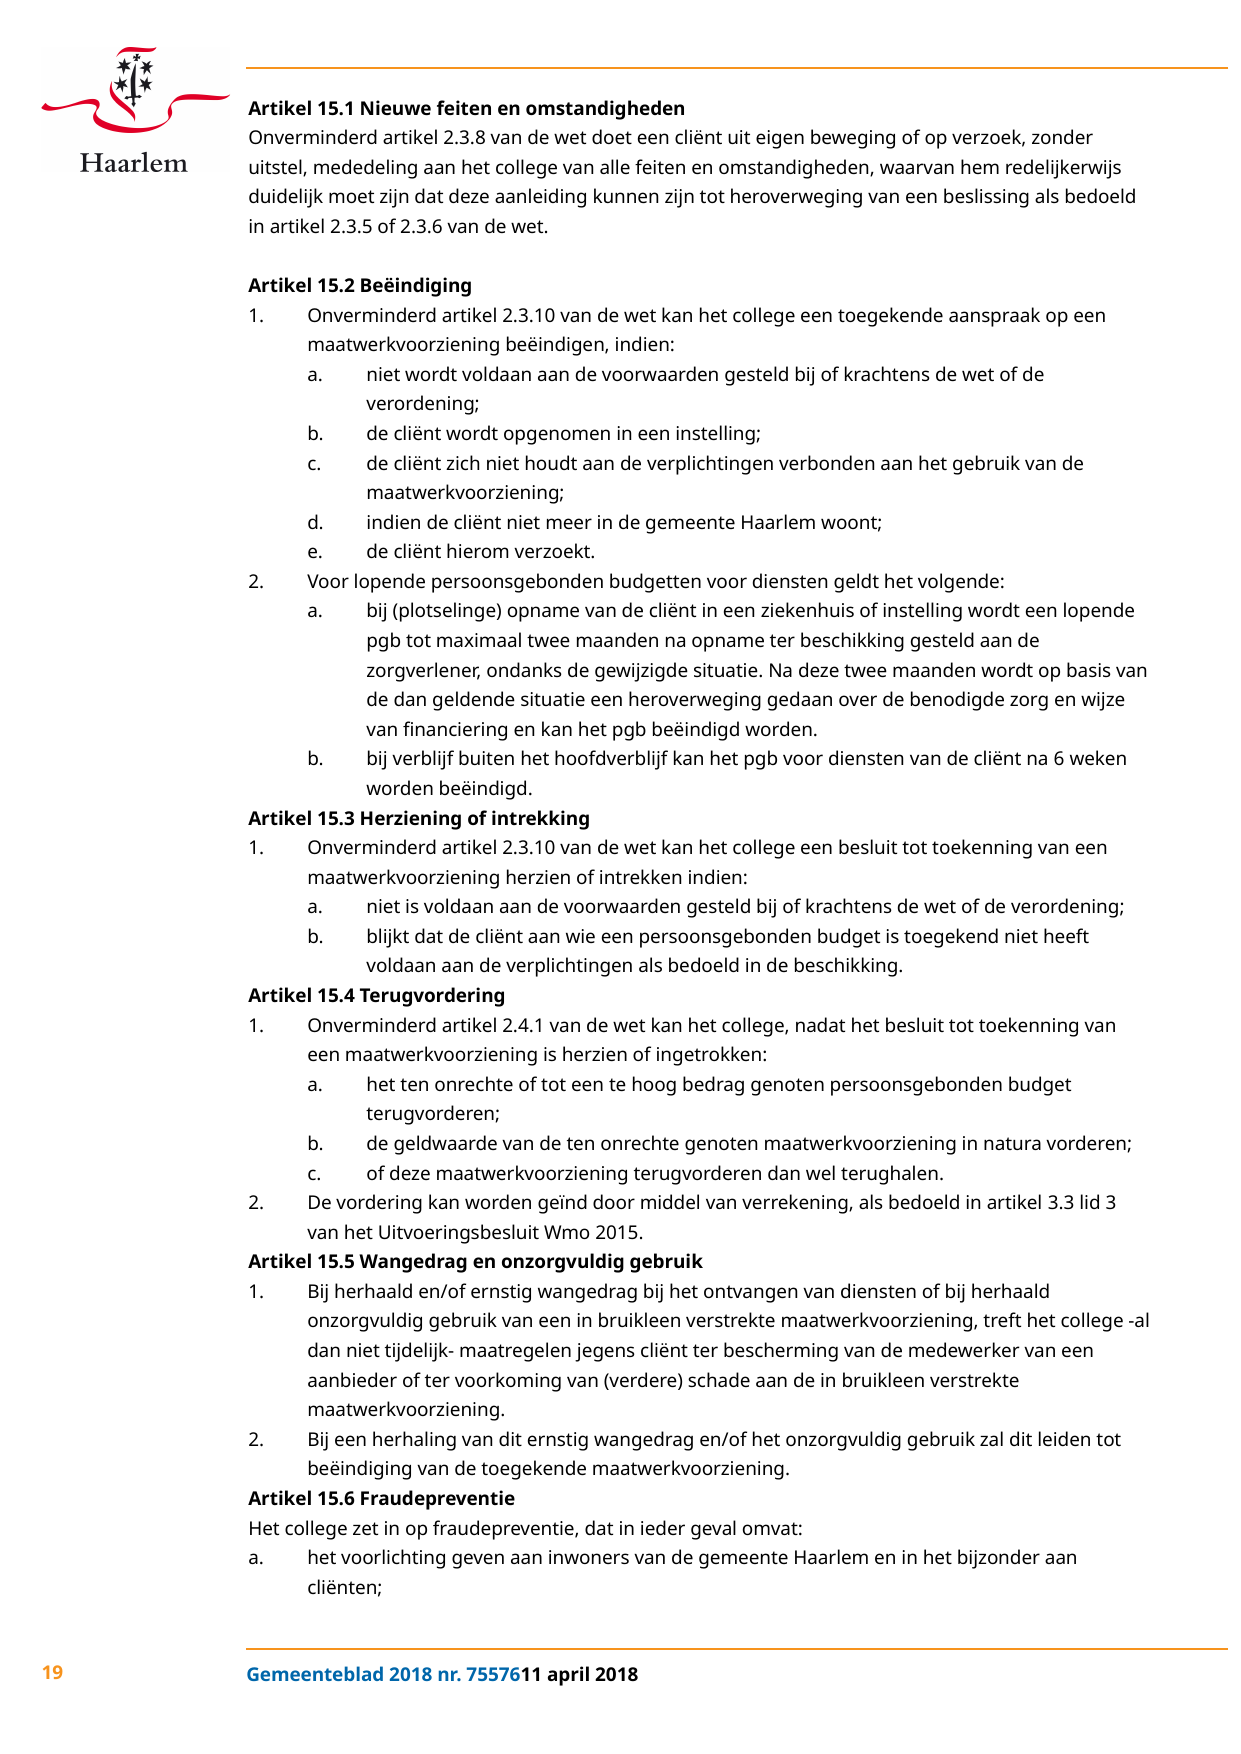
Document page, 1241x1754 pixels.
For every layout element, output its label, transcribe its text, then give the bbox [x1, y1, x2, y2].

list Onverminderd artikel 2.4.1 van de wet kan het college, nadat het besluit tot toekenning van een maatwerkvoorziening is herzien of ingetrokken: [248, 1012, 1152, 1067]
list de cliënt wordt opgenomen in een instelling; [307, 420, 1152, 446]
list de cliënt zich niet houdt aan de verplichtingen verbonden aan het gebruik van de maatwerkvoorziening; [307, 450, 1152, 505]
list niet wordt voldaan aan de voorwaarden gesteld bij of krachtens de wet of de verordening; [307, 361, 1152, 416]
text Artikel 15.4 Terugvordering [248, 982, 1152, 1008]
list of deze maatwerkvoorziening terugvorderen dan wel terughalen. [307, 1160, 1152, 1186]
text Het college zet in op fraudepreventie, dat in ieder geval omvat: [248, 1515, 1152, 1541]
list de cliënt hierom verzoekt. [307, 538, 1152, 564]
list bij verblijf buiten het hoofdverblijf kan het pgb voor diensten van de cliënt na 6 weken worden beëindigd. [307, 746, 1152, 801]
text Artikel 15.6 Fraudepreventie [248, 1485, 1152, 1511]
text Artikel 15.5 Wangedrag en onzorgvuldig gebruik [248, 1248, 1152, 1274]
list bij (plotselinge) opname van de cliënt in een ziekenhuis of instelling wordt een lopende pgb tot maximaal twee maanden na opname ter beschikking gesteld aan de zorgverlener, ondanks de gewijzigde situatie. Na deze twee maanden wordt op basis van de dan geldende situatie een heroverweging gedaan over de benodigde zorg en wijze van financiering en kan het pgb beëindigd worden. [307, 598, 1152, 742]
list Onverminderd artikel 2.3.10 van de wet kan het college een toegekende aanspraak op een maatwerkvoorziening beëindigen, indien: [248, 302, 1152, 357]
list Voor lopende persoonsgebonden budgetten voor diensten geldt het volgende: [248, 568, 1152, 594]
text Onverminderd artikel 2.3.8 van de wet doet een cliënt uit eigen beweging of op verzoek, zonder uitstel, mededeling aan het college van alle feiten en omstandigheden, waarvan hem redelijkerwijs duidelijk moet zijn dat deze aanleiding kunnen zijn tot heroverweging van een beslissing als bedoeld in artikel 2.3.5 of 2.3.6 van de wet. [248, 124, 1152, 239]
picture [41, 47, 231, 172]
text Artikel 15.1 Nieuwe feiten en omstandigheden [248, 95, 1152, 121]
list Bij een herhaling van dit ernstig wangedrag en/of het onzorgvuldig gebruik zal dit leiden tot beëindiging van de toegekende maatwerkvoorziening. [248, 1426, 1152, 1481]
list Onverminderd artikel 2.3.10 van de wet kan het college een besluit tot toekenning van een maatwerkvoorziening herzien of intrekken indien: [248, 834, 1152, 890]
list de geldwaarde van de ten onrechte genoten maatwerkvoorziening in natura vorderen; [307, 1130, 1152, 1156]
list het ten onrechte of tot een te hoog bedrag genoten persoonsgebonden budget terugvorderen; [307, 1071, 1152, 1126]
list Bij herhaald en/of ernstig wangedrag bij het ontvangen van diensten of bij herhaald onzorgvuldig gebruik van een in bruikleen verstrekte maatwerkvoorziening, treft het college -al dan niet tijdelijk- maatregelen jegens cliënt ter bescherming van de medewerker van een aanbieder of ter voorkoming van (verdere) schade aan de in bruikleen verstrekte maatwerkvoorziening. [248, 1278, 1152, 1422]
list indien de cliënt niet meer in de gemeente Haarlem woont; [307, 509, 1152, 535]
text Artikel 15.3 Herziening of intrekking [248, 805, 1152, 831]
text Artikel 15.2 Beëindiging [248, 272, 1152, 298]
list blijkt dat de cliënt aan wie een persoonsgebonden budget is toegekend niet heeft voldaan aan de verplichtingen als bedoeld in de beschikking. [307, 923, 1152, 978]
list De vordering kan worden geïnd door middel van verrekening, als bedoeld in artikel 3.3 lid 3 van het Uitvoeringsbesluit Wmo 2015. [248, 1189, 1152, 1245]
list niet is voldaan aan de voorwaarden gesteld bij of krachtens de wet of de verordening; [307, 893, 1152, 919]
list het voorlichting geven aan inwoners van de gemeente Haarlem en in het bijzonder aan cliënten; [248, 1544, 1152, 1600]
